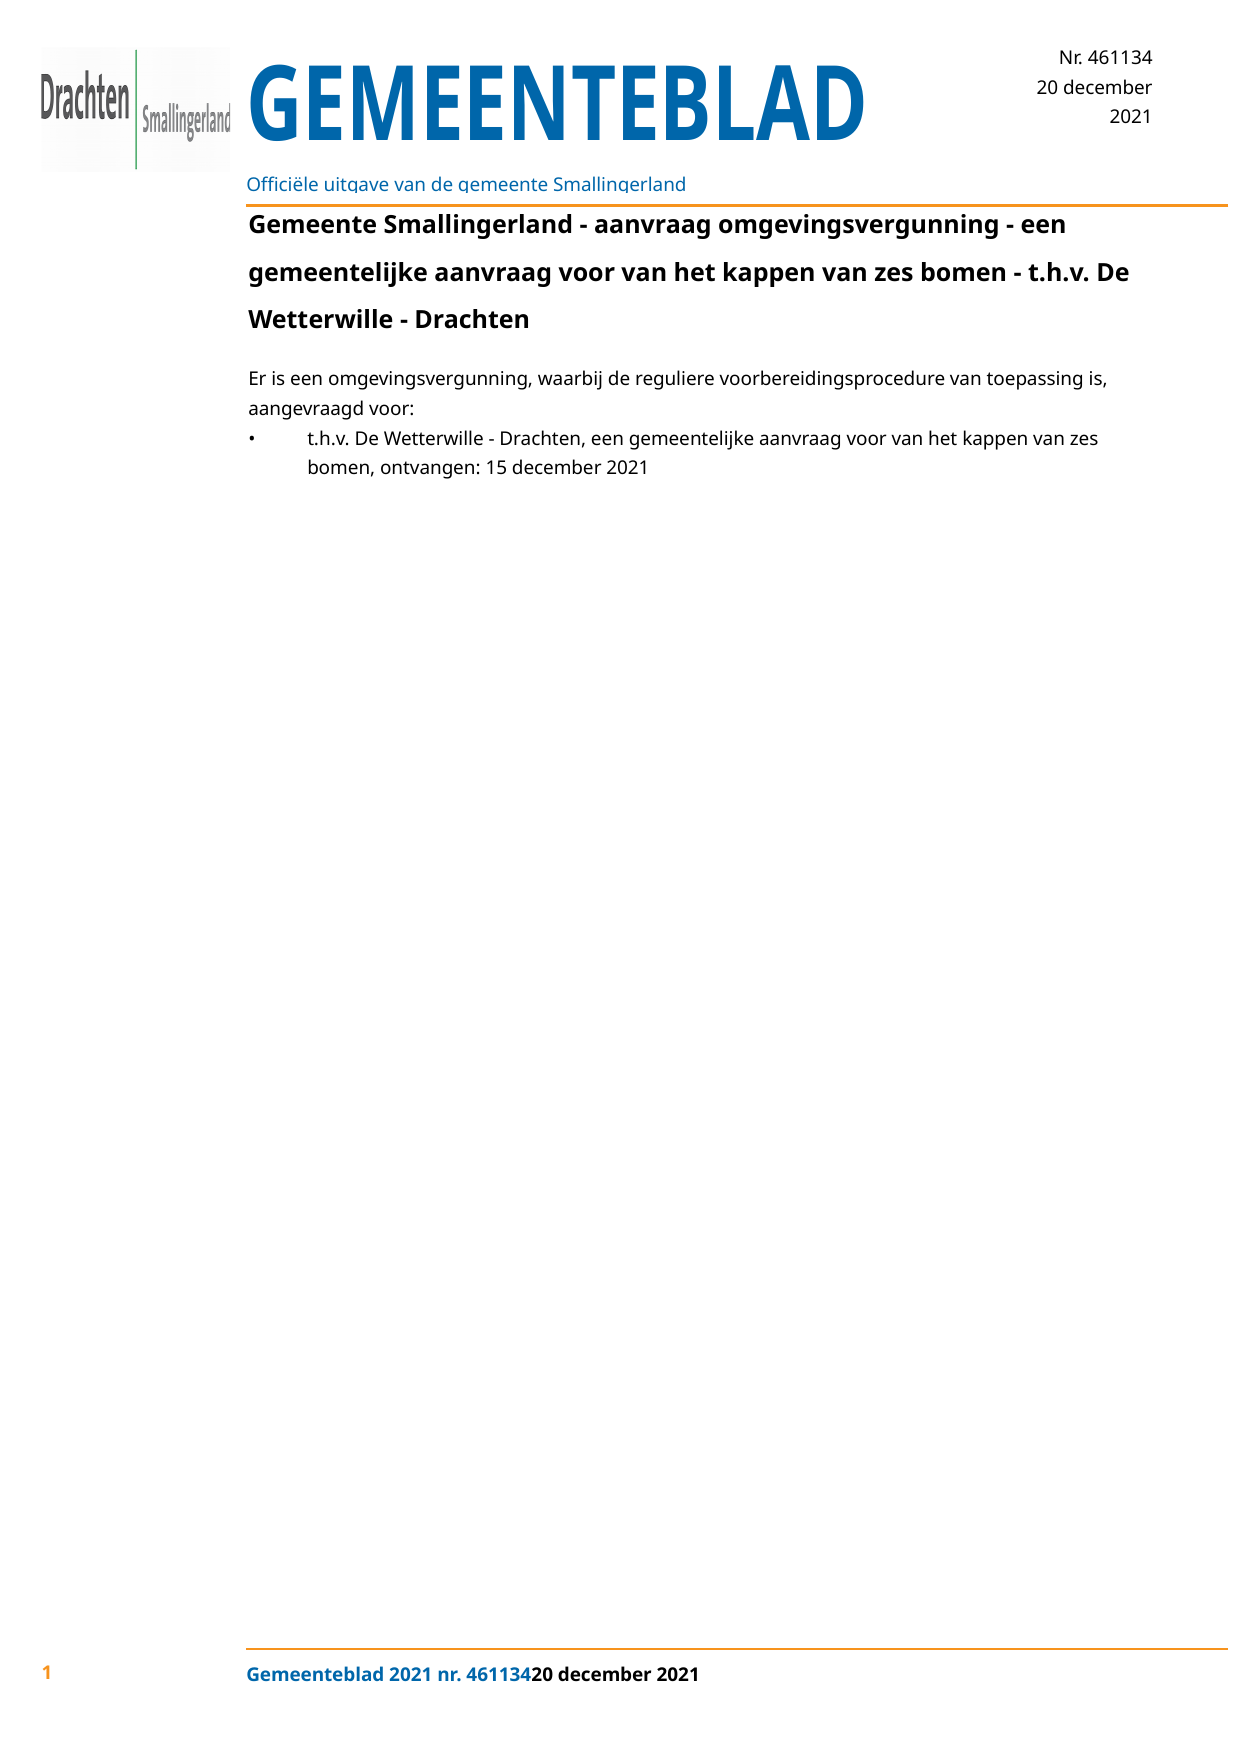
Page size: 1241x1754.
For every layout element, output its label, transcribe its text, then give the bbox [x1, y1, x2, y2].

text Gemeente Smallingerland - aanvraag omgevingsvergunning - een gemeentelijke aanvraag voor van het kappen van zes bomen - t.h.v. De Wetterwille - Drachten [248, 207, 1152, 336]
picture [41, 47, 231, 172]
list t.h.v. De Wetterwille - Drachten, een gemeentelijke aanvraag voor van het kappen van zes bomen, ontvangen: 15 december 2021 [248, 425, 1152, 480]
text Er is een omgevingsvergunning, waarbij de reguliere voorbereidingsprocedure van toepassing is, aangevraagd voor: [248, 366, 1152, 421]
